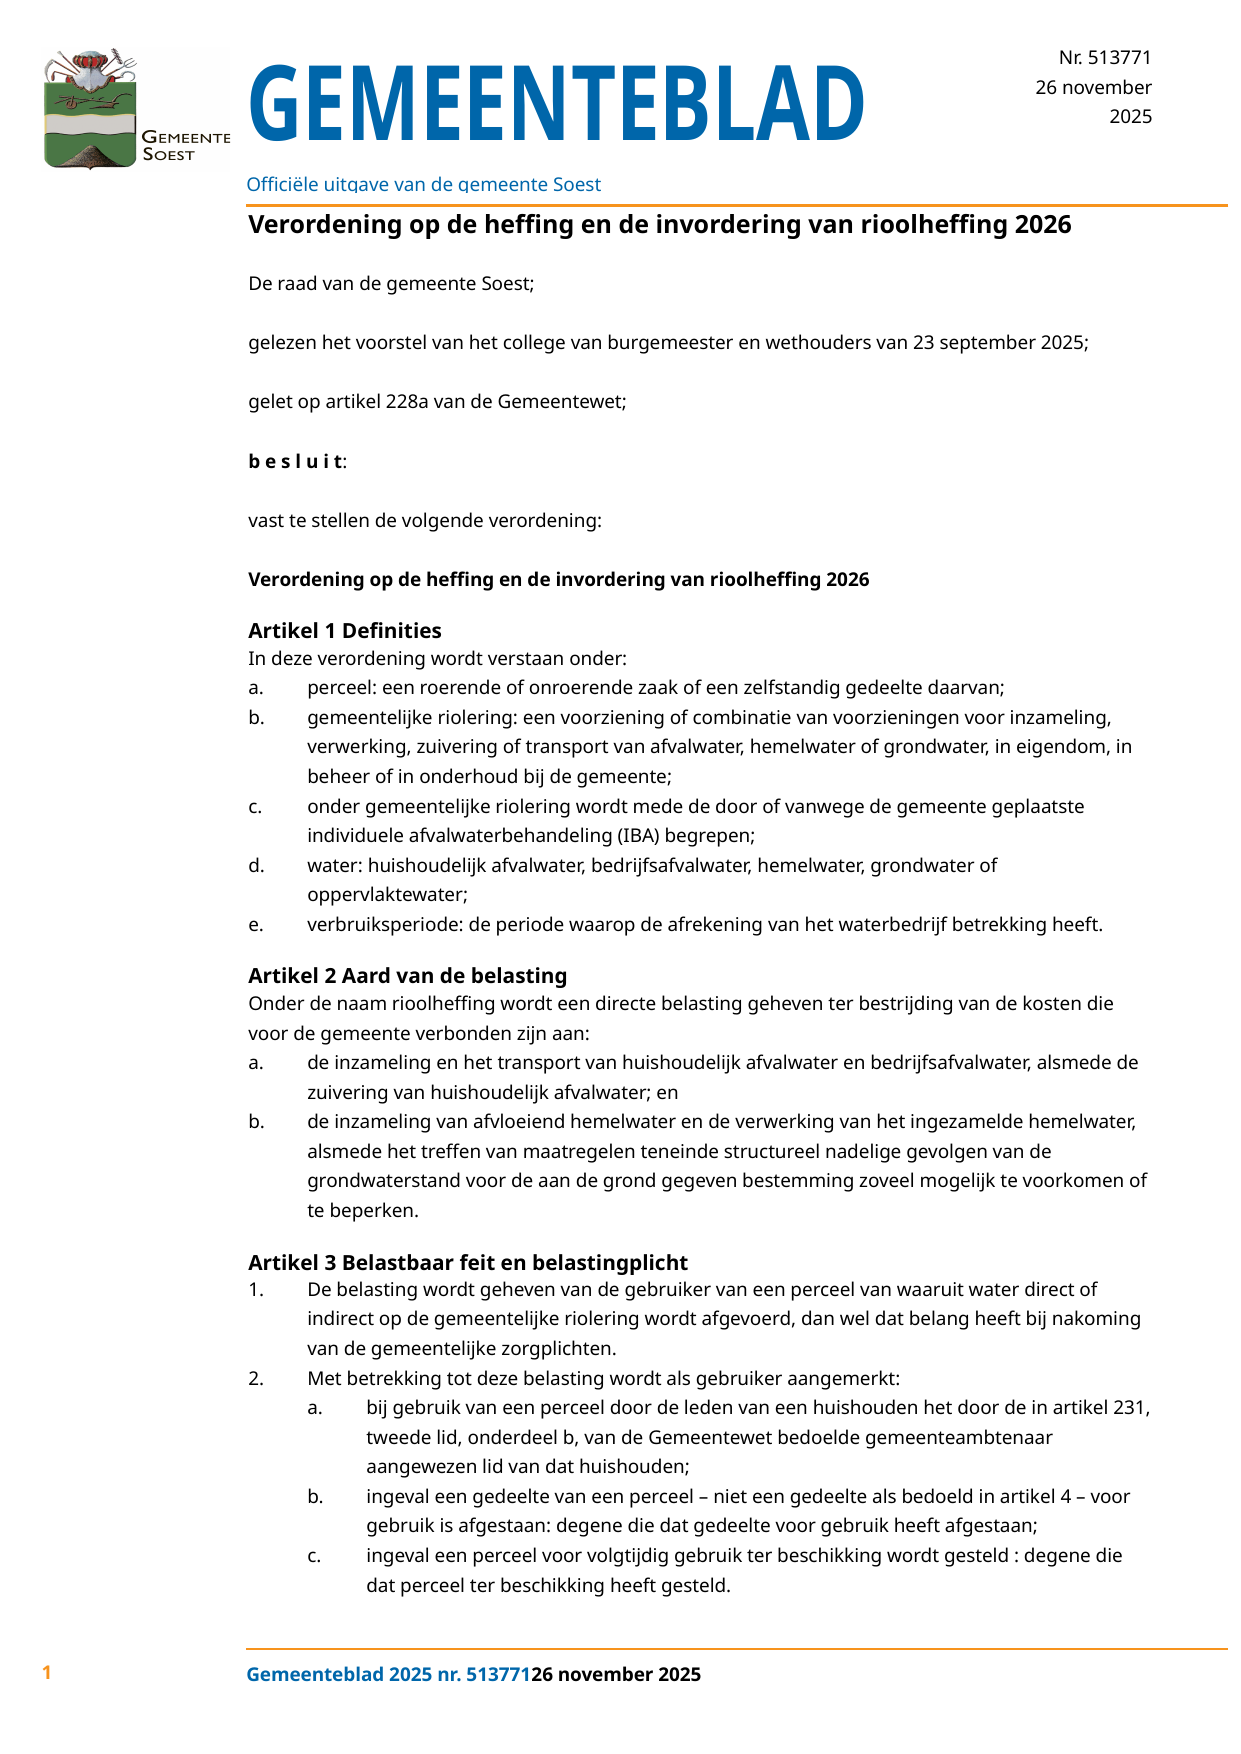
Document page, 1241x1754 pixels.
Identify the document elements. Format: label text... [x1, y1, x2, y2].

picture [41, 47, 231, 172]
text gelet op artikel 228a van de Gemeentewet; [248, 389, 1152, 414]
text De raad van de gemeente Soest; [248, 270, 1152, 296]
text Artikel 1 Definities [248, 617, 1152, 645]
list Met betrekking tot deze belasting wordt als gebruiker aangemerkt: [248, 1365, 1152, 1391]
list onder gemeentelijke riolering wordt mede de door of vanwege de gemeente geplaatste individuele afvalwaterbehandeling (IBA) begrepen; [248, 793, 1152, 848]
text In deze verordening wordt verstaan onder: [248, 645, 1152, 671]
list water: huishoudelijk afvalwater, bedrijfsafvalwater, hemelwater, grondwater of oppervlaktewater; [248, 852, 1152, 907]
text gelezen het voorstel van het college van burgemeester en wethouders van 23 september 2025; [248, 329, 1152, 355]
text Verordening op de heffing en de invordering van rioolheffing 2026 [248, 207, 1152, 241]
list verbruiksperiode: de periode waarop de afrekening van het waterbedrijf betrekking heeft. [248, 911, 1152, 937]
text vast te stellen de volgende verordening: [248, 507, 1152, 533]
list de inzameling en het transport van huishoudelijk afvalwater en bedrijfsafvalwater, alsmede de zuivering van huishoudelijk afvalwater; en [248, 1049, 1152, 1104]
text Verordening op de heffing en de invordering van rioolheffing 2026 [248, 566, 1152, 592]
list bij gebruik van een perceel door de leden van een huishouden het door de in artikel 231, tweede lid, onderdeel b, van de Gemeentewet bedoelde gemeenteambtenaar aangewezen lid van dat huishouden; [307, 1394, 1152, 1479]
list perceel: een roerende of onroerende zaak of een zelfstandig gedeelte daarvan; [248, 674, 1152, 700]
list gemeentelijke riolering: een voorziening of combinatie van voorzieningen voor inzameling, verwerking, zuivering of transport van afvalwater, hemelwater of grondwater, in eigendom, in beheer of in onderhoud bij de gemeente; [248, 704, 1152, 789]
text Artikel 2 Aard van de belasting [248, 962, 1152, 990]
list De belasting wordt geheven van de gebruiker van een perceel van waaruit water direct of indirect op de gemeentelijke riolering wordt afgevoerd, dan wel dat belang heeft bij nakoming van de gemeentelijke zorgplichten. [248, 1276, 1152, 1361]
text b e s l u i t: [248, 448, 1152, 473]
list ingeval een gedeelte van een perceel – niet een gedeelte als bedoeld in artikel 4 – voor gebruik is afgestaan: degene die dat gedeelte voor gebruik heeft afgestaan; [307, 1483, 1152, 1538]
list ingeval een perceel voor volgtijdig gebruik ter beschikking wordt gesteld : degene die dat perceel ter beschikking heeft gesteld. [307, 1542, 1152, 1598]
text Onder de naam rioolheffing wordt een directe belasting geheven ter bestrijding van de kosten die voor de gemeente verbonden zijn aan: [248, 990, 1152, 1045]
list de inzameling van afvloeiend hemelwater en de verwerking van het ingezamelde hemelwater, alsmede het treffen van maatregelen teneinde structureel nadelige gevolgen van de grondwaterstand voor de aan de grond gegeven bestemming zoveel mogelijk te voorkomen of te beperken. [248, 1108, 1152, 1223]
text Artikel 3 Belastbaar feit en belastingplicht [248, 1248, 1152, 1276]
